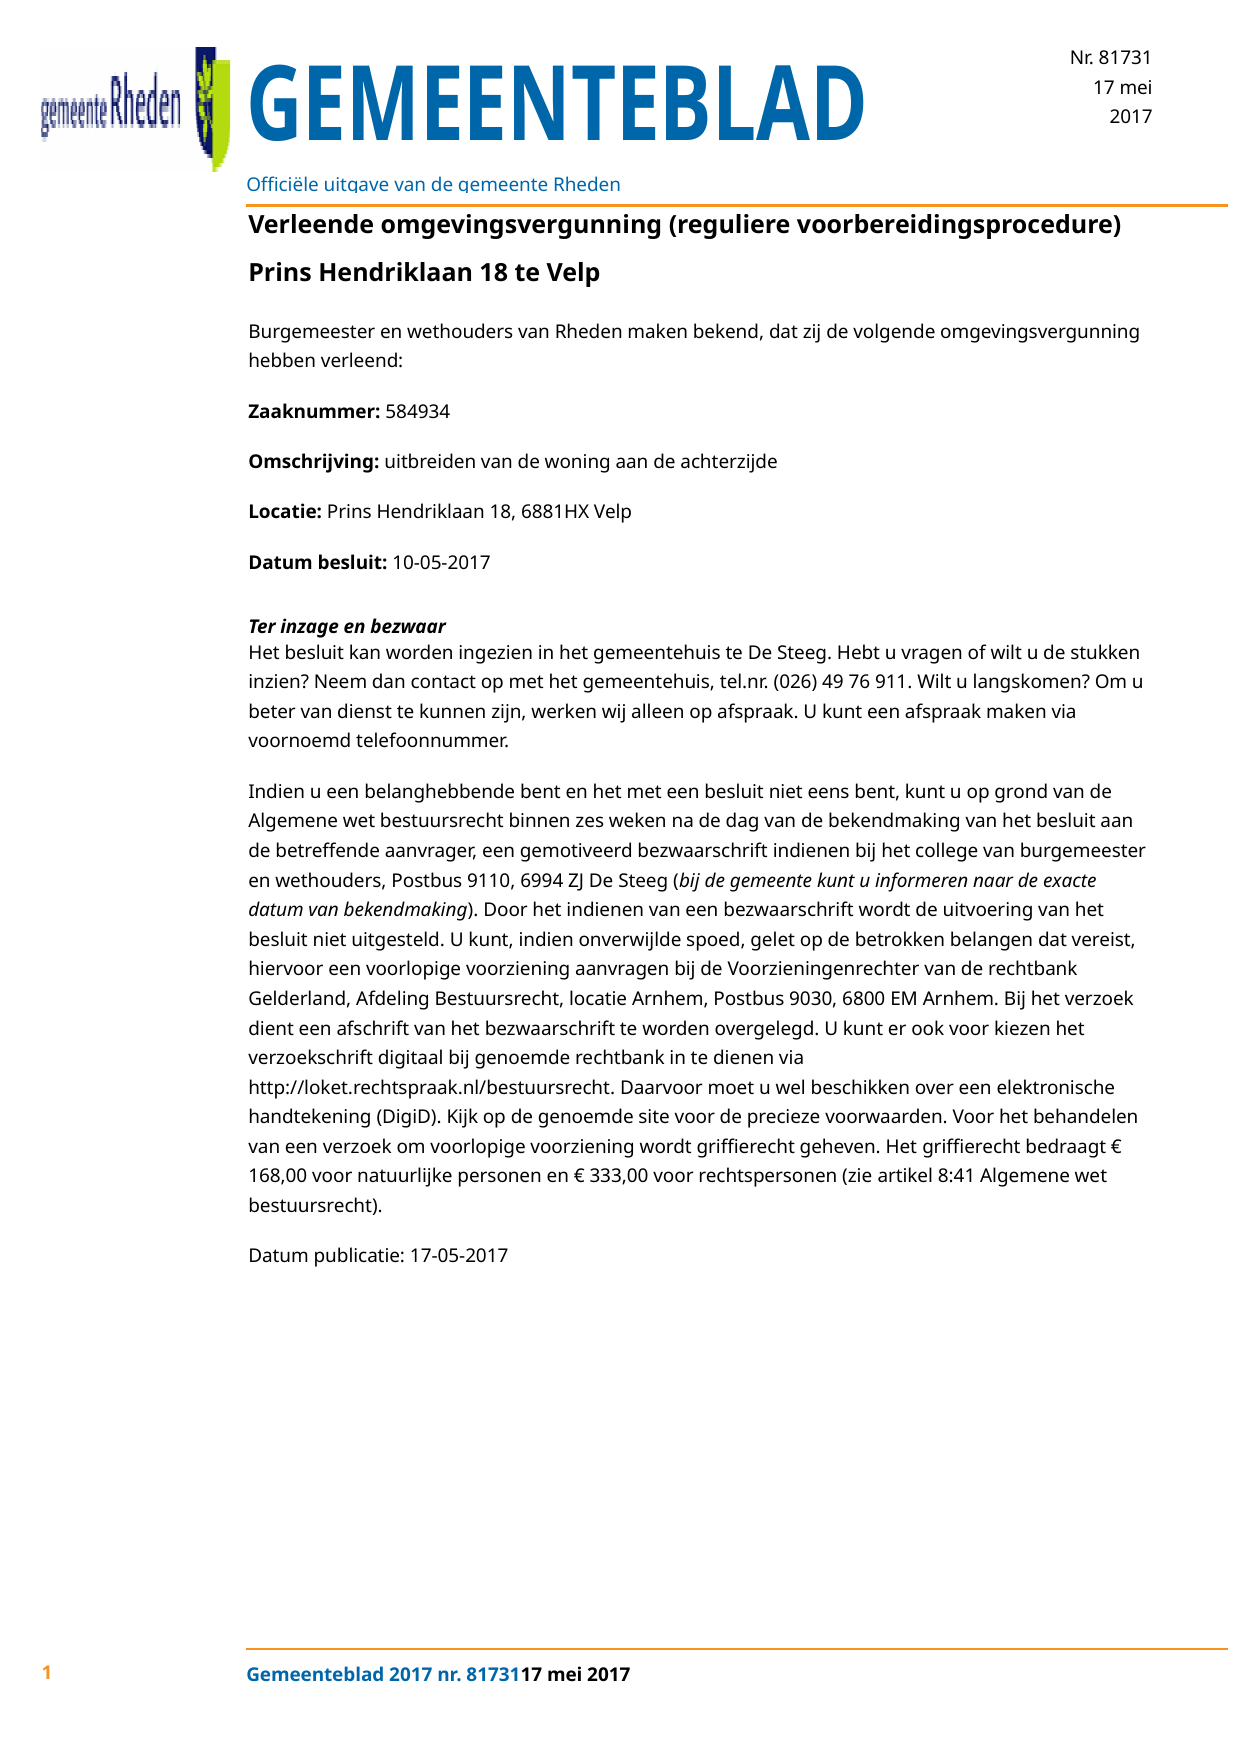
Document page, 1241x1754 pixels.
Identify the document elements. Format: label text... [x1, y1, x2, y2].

text Het besluit kan worden ingezien in het gemeentehuis te De Steeg. Hebt u vragen of wilt u de stukken inzien? Neem dan contact op met het gemeentehuis, tel.nr. (026) 49 76 911. Wilt u langskomen? Om u beter van dienst te kunnen zijn, werken wij alleen op afspraak. U kunt een afspraak maken via voornoemd telefoonnummer. [248, 639, 1152, 753]
text Datum publicatie: 17-05-2017 [248, 1243, 1152, 1268]
text Verleende omgevingsvergunning (reguliere voorbereidingsprocedure) Prins Hendriklaan 18 te Velp [248, 207, 1152, 288]
text Omschrijving: uitbreiden van de woning aan de achterzijde [248, 448, 1152, 474]
text Ter inzage en bezwaar [248, 613, 1152, 639]
picture [41, 47, 231, 172]
text Indien u een belanghebbende bent en het met een besluit niet eens bent, kunt u op grond van de Algemene wet bestuursrecht binnen zes weken na de dag van de bekendmaking van het besluit aan de betreffende aanvrager, een gemotiveerd bezwaarschrift indienen bij het college van burgemeester en wethouders, Postbus 9110, 6994 ZJ De Steeg (bij de gemeente kunt u informeren naar de exacte datum van bekendmaking). Door het indienen van een bezwaarschrift wordt de uitvoering van het besluit niet uitgesteld. U kunt, indien onverwijlde spoed, gelet op de betrokken belangen dat vereist, hiervoor een voorlopige voorziening aanvragen bij de Voorzieningenrechter van de rechtbank Gelderland, Afdeling Bestuursrecht, locatie Arnhem, Postbus 9030, 6800 EM Arnhem. Bij het verzoek dient een afschrift van het bezwaarschrift te worden overgelegd. U kunt er ook voor kiezen het verzoekschrift digitaal bij genoemde rechtbank in te dienen via http://loket.rechtspraak.nl/bestuursrecht. Daarvoor moet u wel beschikken over een elektronische handtekening (DigiD). Kijk op de genoemde site voor de precieze voorwaarden. Voor het behandelen van een verzoek om voorlopige voorziening wordt griffierecht geheven. Het griffierecht bedraagt € 168,00 voor natuurlijke personen en € 333,00 voor rechtspersonen (zie artikel 8:41 Algemene wet bestuursrecht). [248, 778, 1152, 1218]
text Burgemeester en wethouders van Rheden maken bekend, dat zij de volgende omgevingsvergunning hebben verleend: [248, 318, 1152, 373]
text Locatie: Prins Hendriklaan 18, 6881HX Velp [248, 499, 1152, 524]
text Datum besluit: 10-05-2017 [248, 549, 1152, 575]
text Zaaknummer: 584934 [248, 398, 1152, 424]
